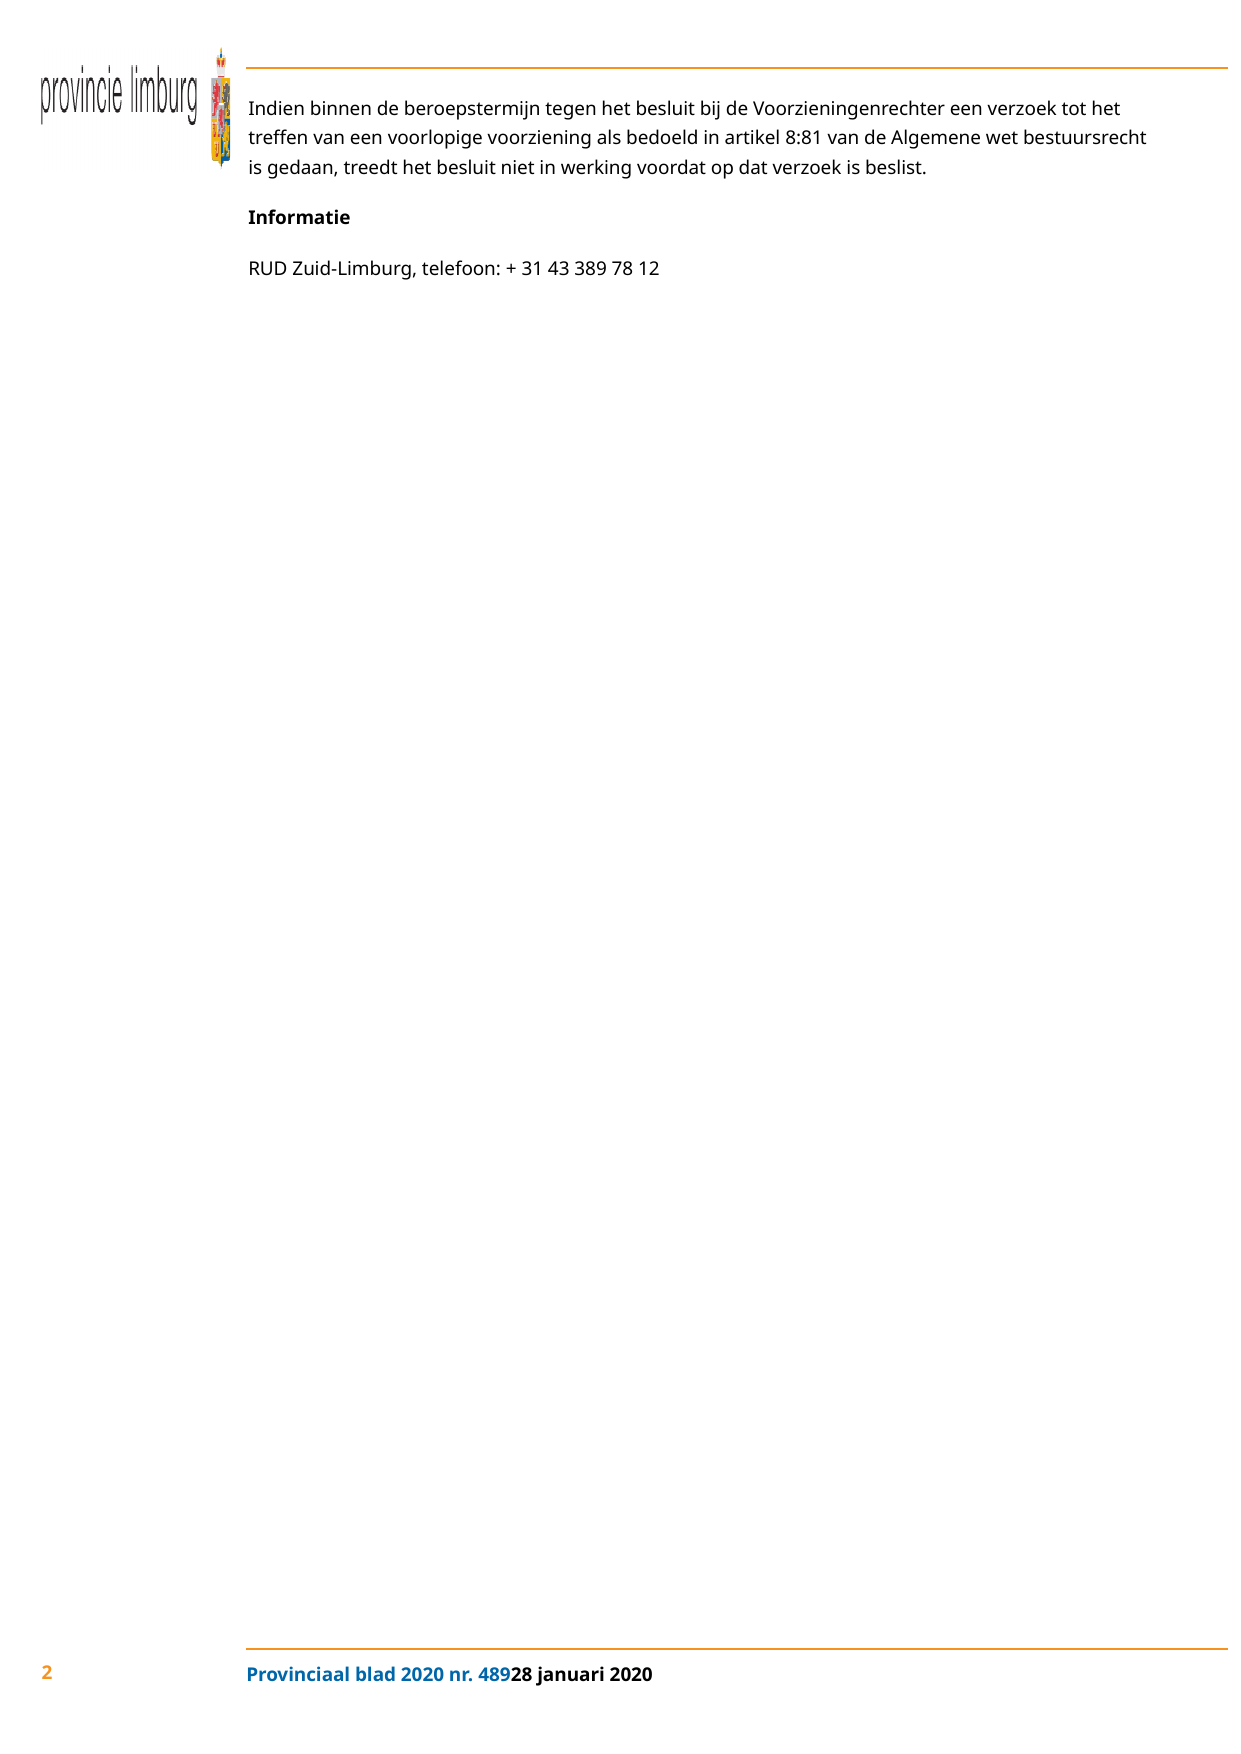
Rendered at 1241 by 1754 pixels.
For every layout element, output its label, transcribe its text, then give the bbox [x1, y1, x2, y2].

picture [41, 47, 231, 172]
text RUD Zuid-Limburg, telefoon: + 31 43 389 78 12 [248, 255, 1152, 281]
text Informatie [248, 204, 1152, 230]
text Indien binnen de beroepstermijn tegen het besluit bij de Voorzieningenrechter een verzoek tot het treffen van een voorlopige voorziening als bedoeld in artikel 8:81 van de Algemene wet bestuursrecht is gedaan, treedt het besluit niet in werking voordat op dat verzoek is beslist. [248, 95, 1152, 180]
